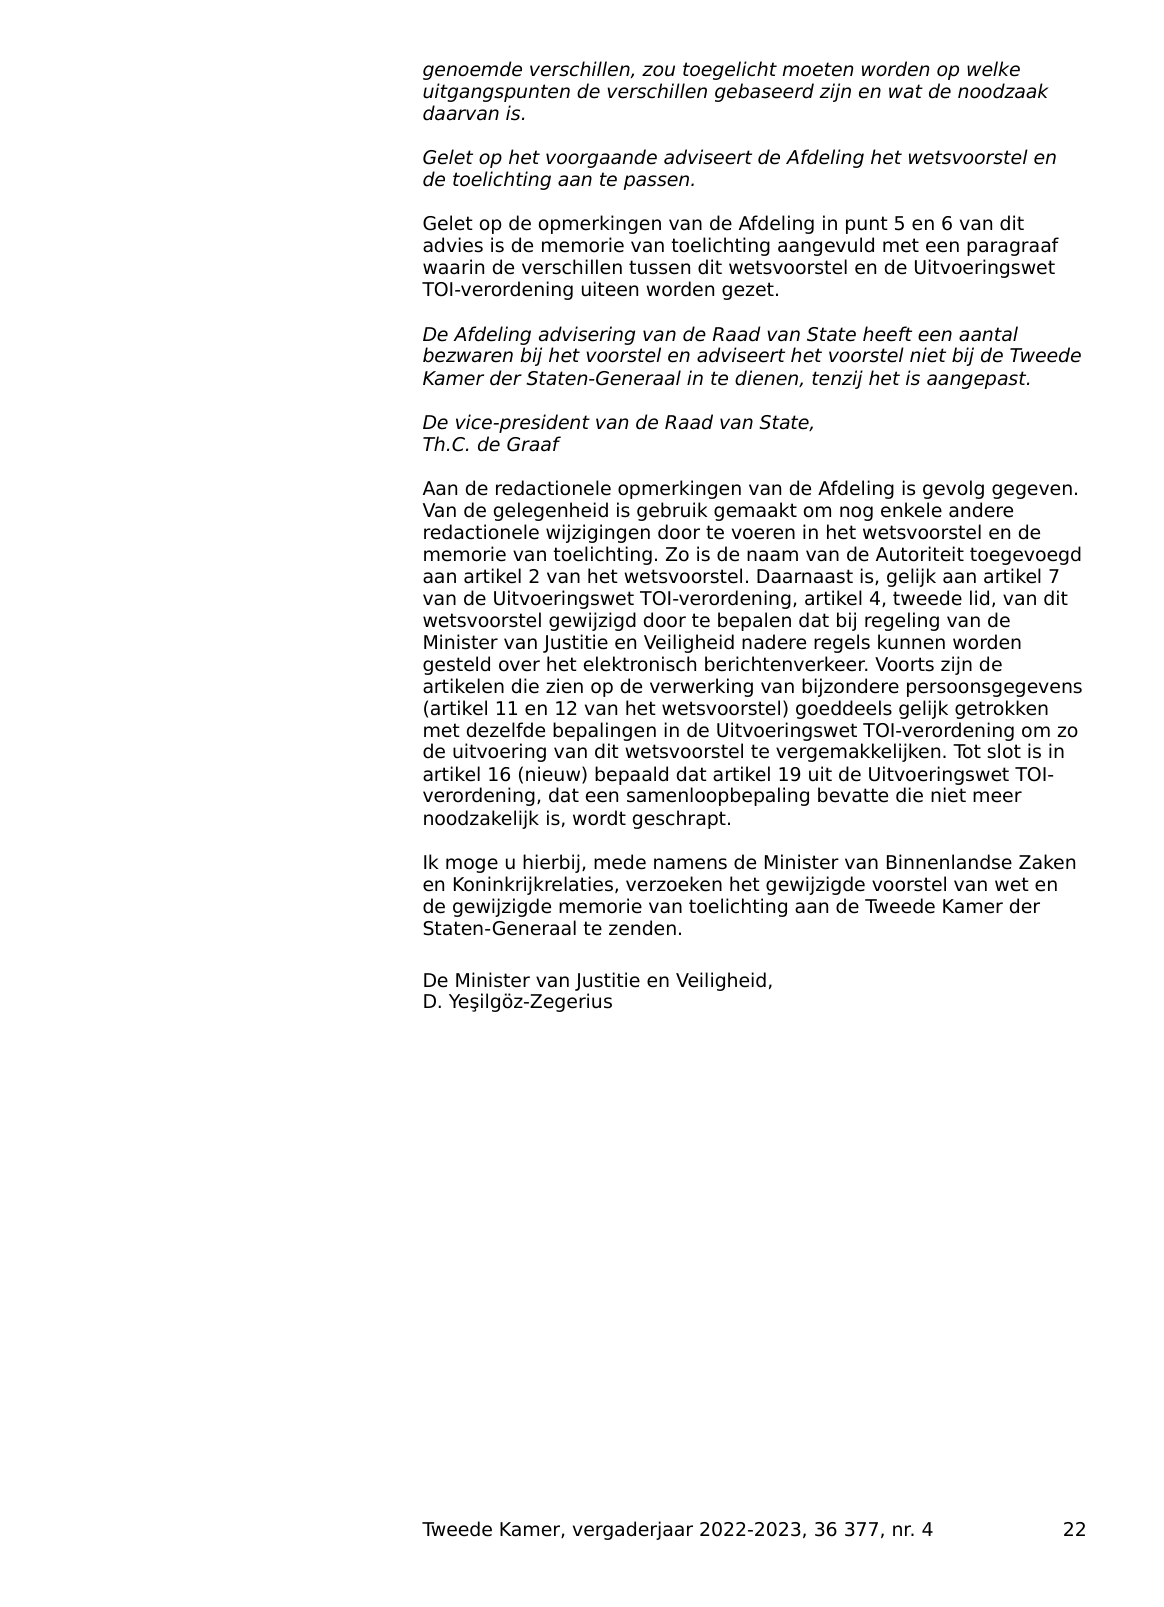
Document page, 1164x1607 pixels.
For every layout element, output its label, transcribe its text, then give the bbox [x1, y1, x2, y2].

text Aan de redactionele opmerkingen van de Afdeling is gevolg gegeven. [422, 478, 1087, 500]
text De Minister van Justitie en Veiligheid, D. Yeşilgöz-Zegerius [422, 969, 1087, 1013]
text genoemde verschillen, zou toegelicht moeten worden op welke uitgangspunten de verschillen gebaseerd zijn en wat de noodzaak daarvan is. [422, 59, 1087, 125]
text Van de gelegenheid is gebruik gemaakt om nog enkele andere redactionele wijzigingen door te voeren in het wetsvoorstel en de memorie van toelichting. Zo is de naam van de Autoriteit toegevoegd aan artikel 2 van het wetsvoorstel. Daarnaast is, gelijk aan artikel 7 van de Uitvoeringswet TOI-verordening, artikel 4, tweede lid, van dit wetsvoorstel gewijzigd door te bepalen dat bij regeling van de Minister van Justitie en Veiligheid nadere regels kunnen worden gesteld over het elektronisch berichtenverkeer. Voorts zijn de artikelen die zien op de verwerking van bijzondere persoonsgegevens (artikel 11 en 12 van het wetsvoorstel) goeddeels gelijk getrokken met dezelfde bepalingen in de Uitvoeringswet TOI-verordening om zo de uitvoering van dit wetsvoorstel te vergemakkelijken. Tot slot is in artikel 16 (nieuw) bepaald dat artikel 19 uit de Uitvoeringswet TOI-verordening, dat een samenloopbepaling bevatte die niet meer noodzakelijk is, wordt geschrapt. [422, 500, 1087, 829]
text Gelet op de opmerkingen van de Afdeling in punt 5 en 6 van dit advies is de memorie van toelichting aangevuld met een paragraaf waarin de verschillen tussen dit wetsvoorstel en de Uitvoeringswet TOI-verordening uiteen worden gezet. [422, 213, 1087, 301]
text De Afdeling advisering van de Raad van State heeft een aantal bezwaren bij het voorstel en adviseert het voorstel niet bij de Tweede Kamer der Staten-Generaal in te dienen, tenzij het is aangepast. [422, 323, 1087, 389]
text De vice-president van de Raad van State, [422, 412, 1087, 433]
text Gelet op het voorgaande adviseert de Afdeling het wetsvoorstel en de toelichting aan te passen. [422, 147, 1087, 191]
text Ik moge u hierbij, mede namens de Minister van Binnenlandse Zaken en Koninkrijkrelaties, verzoeken het gewijzigde voorstel van wet en de gewijzigde memorie van toelichting aan de Tweede Kamer der Staten-Generaal te zenden. [422, 852, 1087, 939]
text Th.C. de Graaf [422, 433, 1087, 456]
